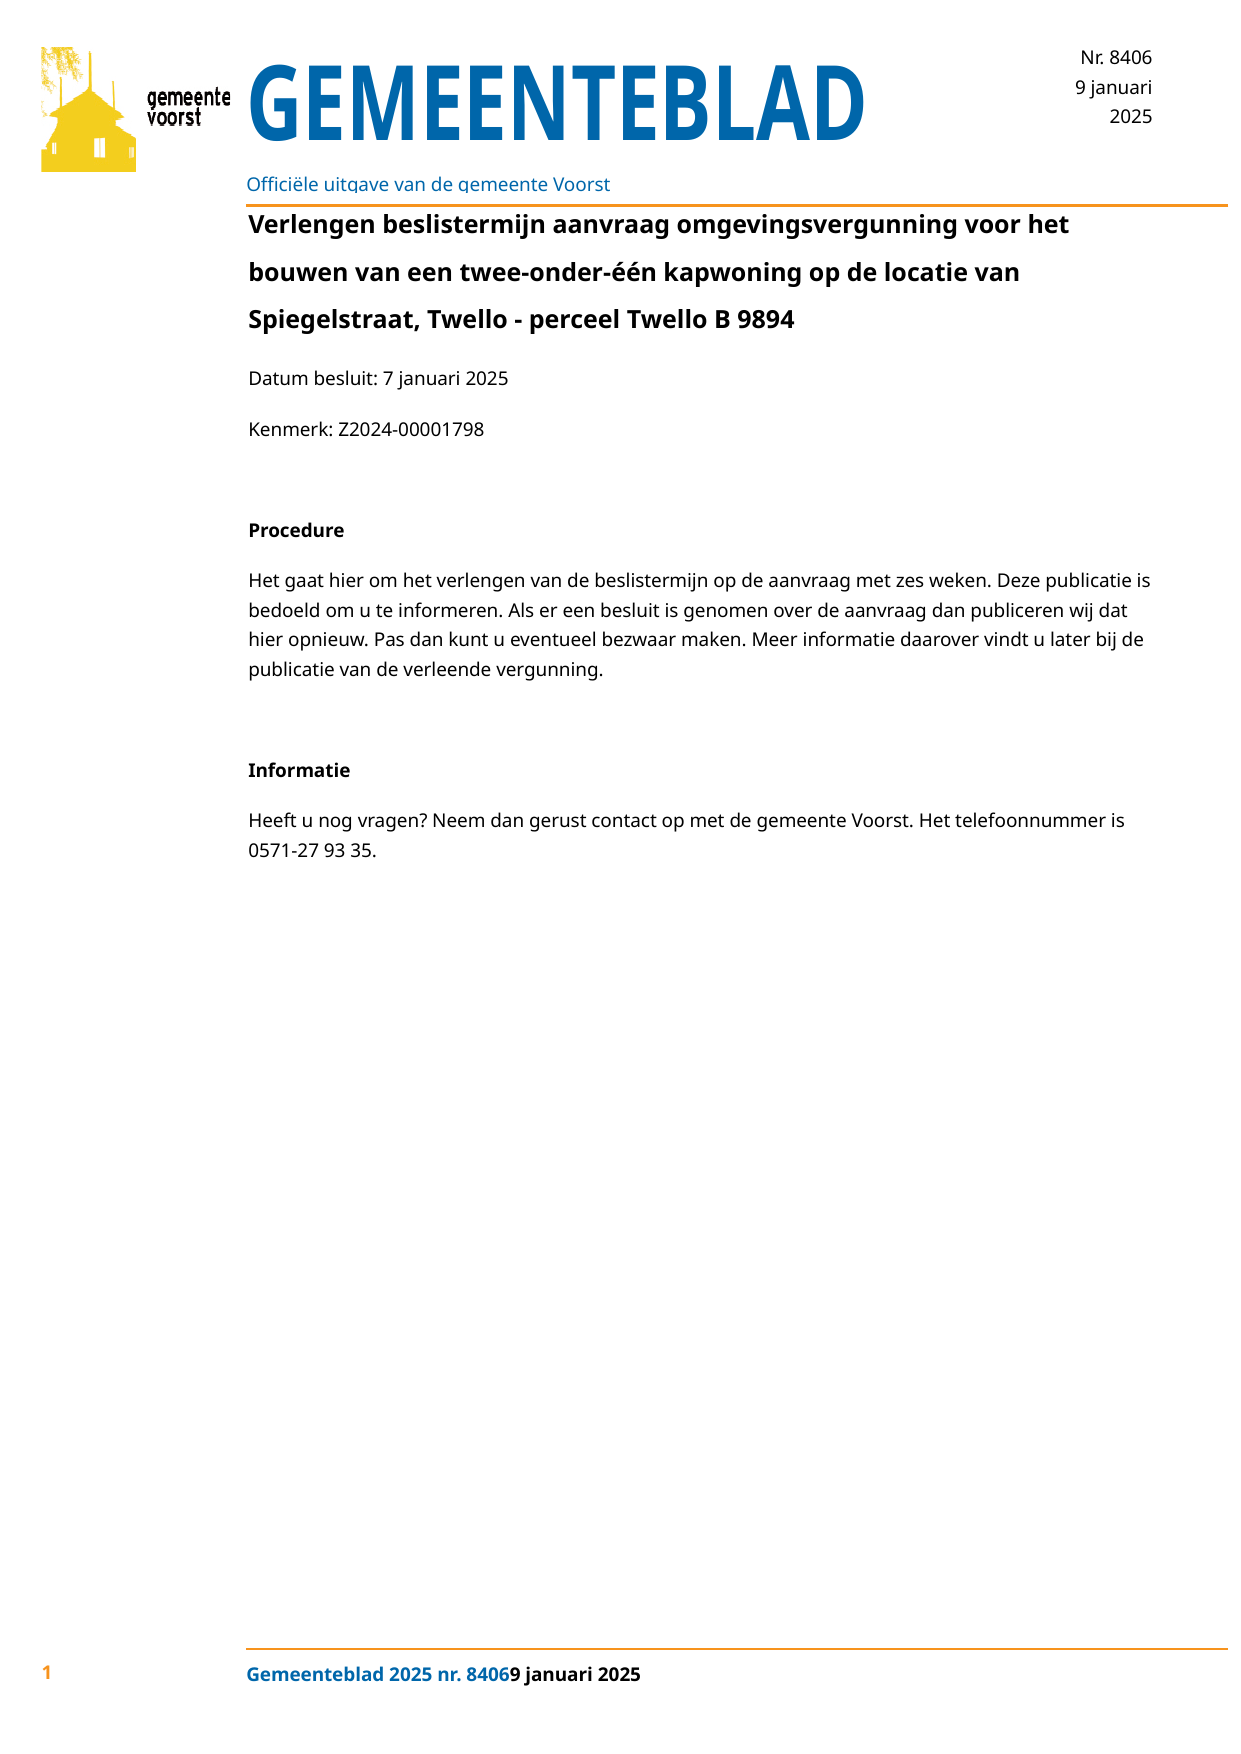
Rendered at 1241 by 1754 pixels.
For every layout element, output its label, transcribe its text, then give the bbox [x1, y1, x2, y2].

picture [41, 47, 231, 172]
text Procedure [248, 517, 1152, 542]
text Datum besluit: 7 januari 2025 [248, 366, 1152, 391]
text Kenmerk: Z2024-00001798 [248, 416, 1152, 442]
text Verlengen beslistermijn aanvraag omgevingsvergunning voor het bouwen van een twee-onder-één kapwoning op de locatie van Spiegelstraat, Twello - perceel Twello B 9894 [248, 207, 1152, 336]
text Heeft u nog vragen? Neem dan gerust contact op met de gemeente Voorst. Het telefoonnummer is 0571-27 93 35. [248, 807, 1152, 862]
text Het gaat hier om het verlengen van de beslistermijn op de aanvraag met zes weken. Deze publicatie is bedoeld om u te informeren. Als er een besluit is genomen over de aanvraag dan publiceren wij dat hier opnieuw. Pas dan kunt u eventueel bezwaar maken. Meer informatie daarover vindt u later bij de publicatie van de verleende vergunning. [248, 567, 1152, 682]
text Informatie [248, 757, 1152, 782]
